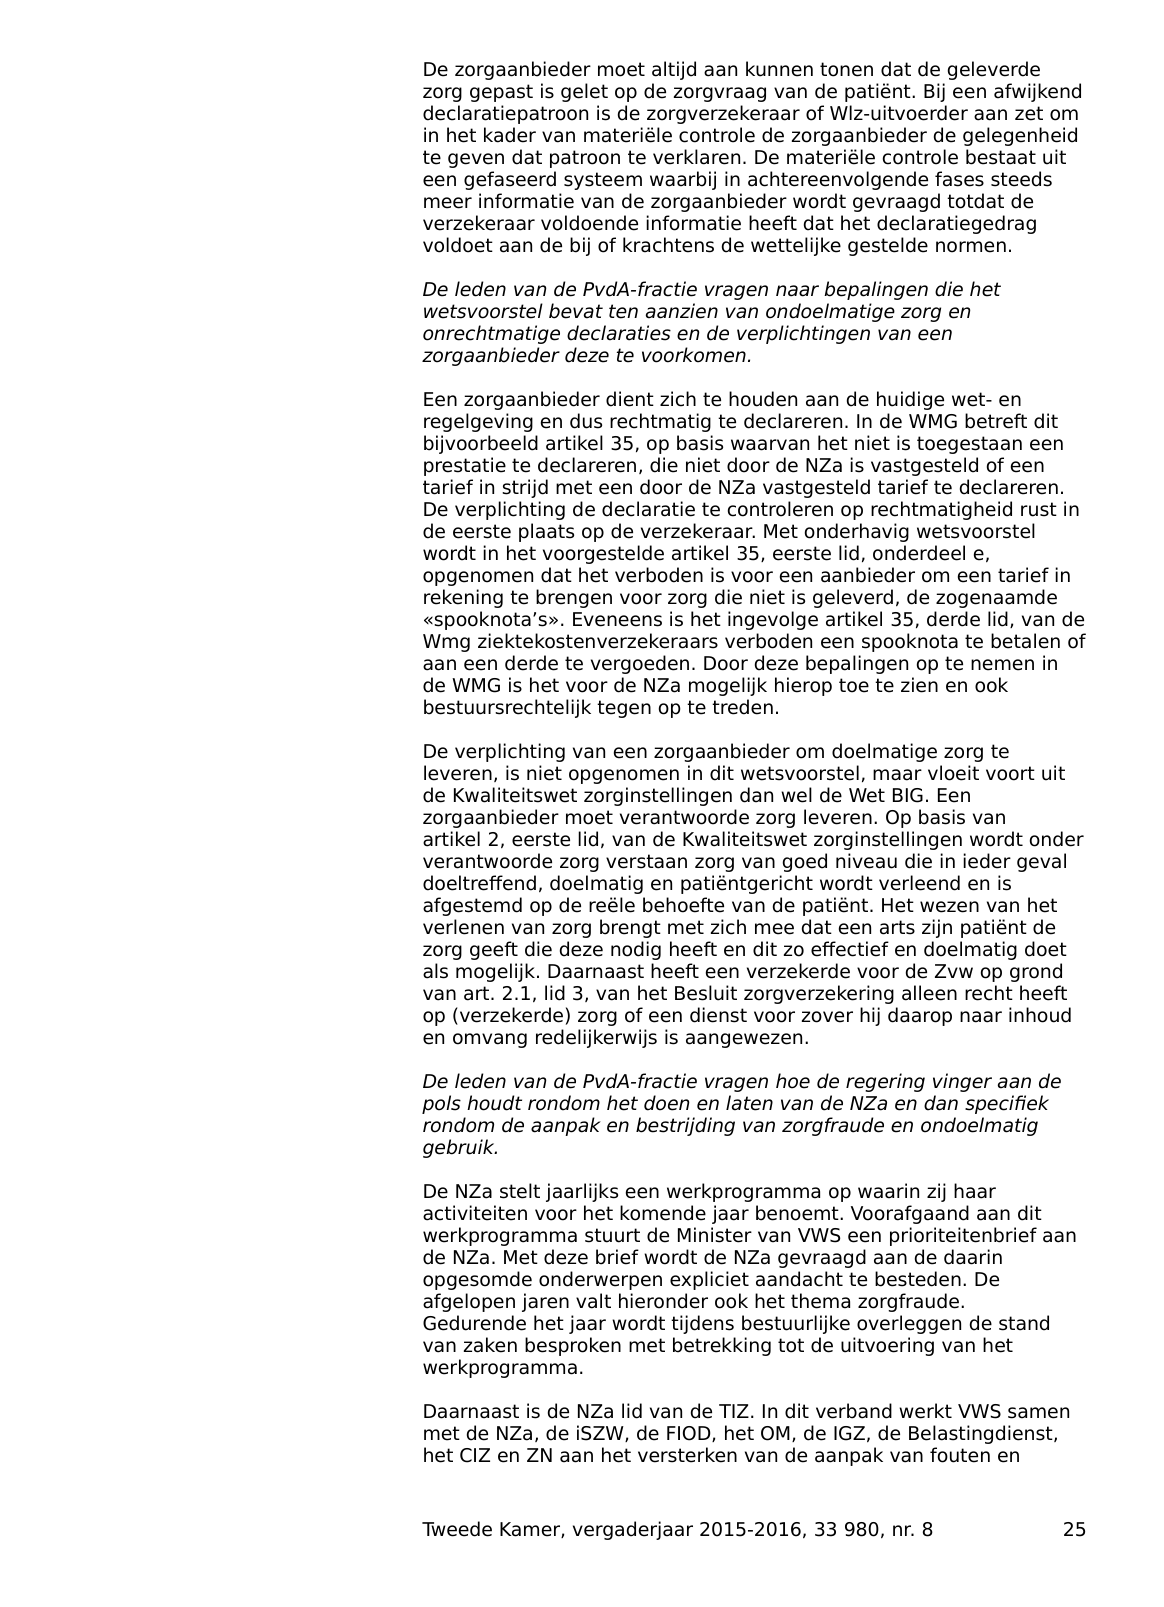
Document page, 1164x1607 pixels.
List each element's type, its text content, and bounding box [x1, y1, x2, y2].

text Daarnaast is de NZa lid van de TIZ. In dit verband werkt VWS samen met de NZa, de iSZW, de FIOD, het OM, de IGZ, de Belastingdienst, het CIZ en ZN aan het versterken van de aanpak van fouten en [422, 1401, 1087, 1467]
text De leden van de PvdA-fractie vragen hoe de regering vinger aan de pols houdt rondom het doen en laten van de NZa en dan specifiek rondom de aanpak en bestrijding van zorgfraude en ondoelmatig gebruik. [422, 1071, 1087, 1159]
text De NZa stelt jaarlijks een werkprogramma op waarin zij haar activiteiten voor het komende jaar benoemt. Voorafgaand aan dit werkprogramma stuurt de Minister van VWS een prioriteitenbrief aan de NZa. Met deze brief wordt de NZa gevraagd aan de daarin opgesomde onderwerpen expliciet aandacht te besteden. De afgelopen jaren valt hieronder ook het thema zorgfraude. [422, 1181, 1087, 1313]
text Gedurende het jaar wordt tijdens bestuurlijke overleggen de stand van zaken besproken met betrekking tot de uitvoering van het werkprogramma. [422, 1313, 1087, 1379]
text De zorgaanbieder moet altijd aan kunnen tonen dat de geleverde zorg gepast is gelet op de zorgvraag van de patiënt. Bij een afwijkend declaratiepatroon is de zorgverzekeraar of Wlz-uitvoerder aan zet om in het kader van materiële controle de zorgaanbieder de gelegenheid te geven dat patroon te verklaren. De materiële controle bestaat uit een gefaseerd systeem waarbij in achtereenvolgende fases steeds meer informatie van de zorgaanbieder wordt gevraagd totdat de verzekeraar voldoende informatie heeft dat het declaratiegedrag voldoet aan de bij of krachtens de wettelijke gestelde normen. [422, 59, 1087, 257]
text De verplichting van een zorgaanbieder om doelmatige zorg te leveren, is niet opgenomen in dit wetsvoorstel, maar vloeit voort uit de Kwaliteitswet zorginstellingen dan wel de Wet BIG. Een zorgaanbieder moet verantwoorde zorg leveren. Op basis van artikel 2, eerste lid, van de Kwaliteitswet zorginstellingen wordt onder verantwoorde zorg verstaan zorg van goed niveau die in ieder geval doeltreffend, doelmatig en patiëntgericht wordt verleend en is afgestemd op de reële behoefte van de patiënt. Het wezen van het verlenen van zorg brengt met zich mee dat een arts zijn patiënt de zorg geeft die deze nodig heeft en dit zo effectief en doelmatig doet als mogelijk. Daarnaast heeft een verzekerde voor de Zvw op grond van art. 2.1, lid 3, van het Besluit zorgverzekering alleen recht heeft op (verzekerde) zorg of een dienst voor zover hij daarop naar inhoud en omvang redelijkerwijs is aangewezen. [422, 741, 1087, 1049]
text Een zorgaanbieder dient zich te houden aan de huidige wet- en regelgeving en dus rechtmatig te declareren. In de WMG betreft dit bijvoorbeeld artikel 35, op basis waarvan het niet is toegestaan een prestatie te declareren, die niet door de NZa is vastgesteld of een tarief in strijd met een door de NZa vastgesteld tarief te declareren. De verplichting de declaratie te controleren op rechtmatigheid rust in de eerste plaats op de verzekeraar. Met onderhavig wetsvoorstel wordt in het voorgestelde artikel 35, eerste lid, onderdeel e, opgenomen dat het verboden is voor een aanbieder om een tarief in rekening te brengen voor zorg die niet is geleverd, de zogenaamde «spooknota’s». Eveneens is het ingevolge artikel 35, derde lid, van de Wmg ziektekostenverzekeraars verboden een spooknota te betalen of aan een derde te vergoeden. Door deze bepalingen op te nemen in de WMG is het voor de NZa mogelijk hierop toe te zien en ook bestuursrechtelijk tegen op te treden. [422, 389, 1087, 719]
text De leden van de PvdA-fractie vragen naar bepalingen die het wetsvoorstel bevat ten aanzien van ondoelmatige zorg en onrechtmatige declaraties en de verplichtingen van een zorgaanbieder deze te voorkomen. [422, 279, 1087, 367]
